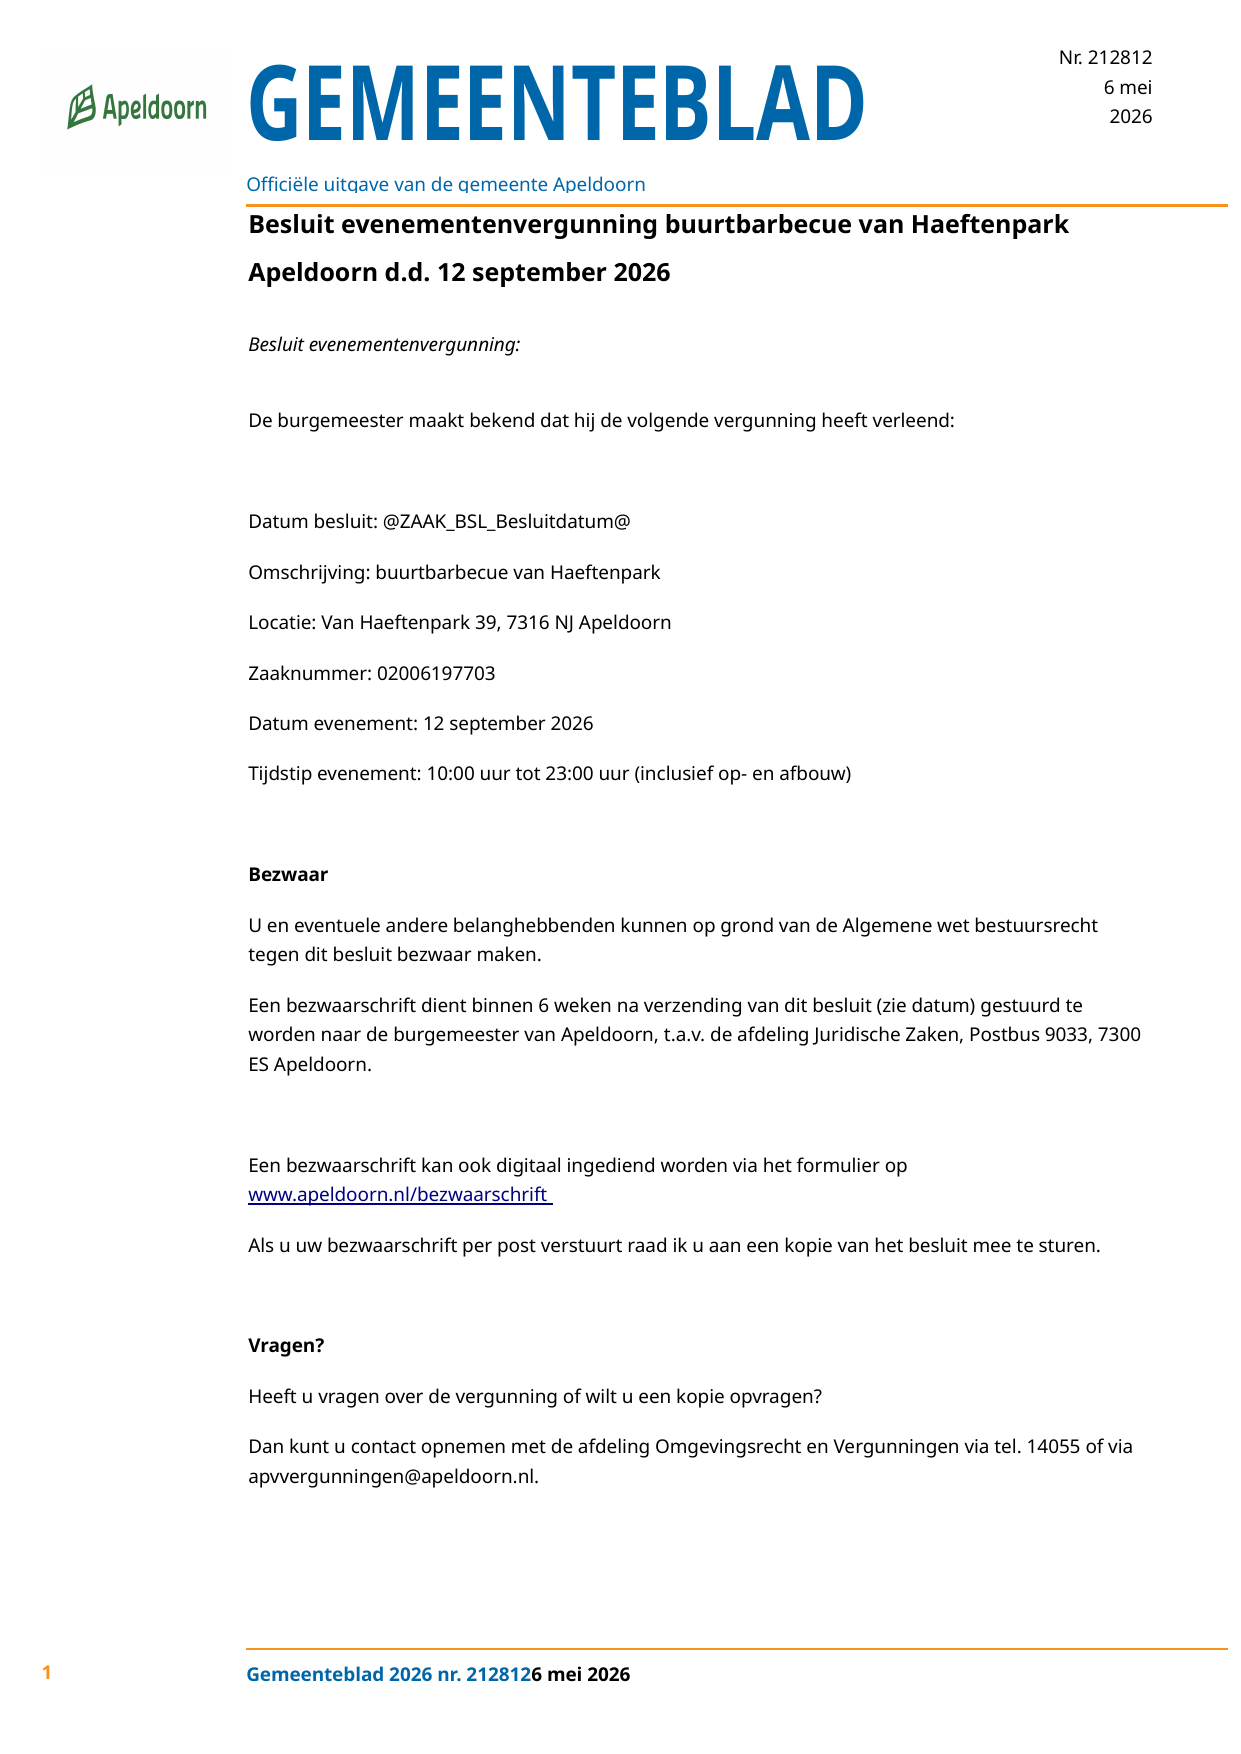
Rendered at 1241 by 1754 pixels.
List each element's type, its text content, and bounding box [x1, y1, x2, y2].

text Besluit evenementenvergunning: [248, 331, 1152, 357]
text Een bezwaarschrift kan ook digitaal ingediend worden via het formulier op www.apeldoorn.nl/bezwaarschrift [248, 1152, 1152, 1207]
text U en eventuele andere belanghebbenden kunnen op grond van de Algemene wet bestuursrecht tegen dit besluit bezwaar maken. [248, 912, 1152, 967]
text Vragen? [248, 1333, 1152, 1358]
text Heeft u vragen over de vergunning of wilt u een kopie opvragen? [248, 1383, 1152, 1409]
text Datum evenement: 12 september 2026 [248, 710, 1152, 736]
text Zaaknummer: 02006197703 [248, 660, 1152, 685]
text Als u uw bezwaarschrift per post verstuurt raad ik u aan een kopie van het besluit mee te sturen. [248, 1232, 1152, 1257]
text Locatie: Van Haeftenpark 39, 7316 NJ Apeldoorn [248, 609, 1152, 635]
picture [41, 47, 231, 172]
text Tijdstip evenement: 10:00 uur tot 23:00 uur (inclusief op- en afbouw) [248, 761, 1152, 786]
text Datum besluit: @ZAAK_BSL_Besluitdatum@ [248, 508, 1152, 534]
text Een bezwaarschrift dient binnen 6 weken na verzending van dit besluit (zie datum) gestuurd te worden naar de burgemeester van Apeldoorn, t.a.v. de afdeling Juridische Zaken, Postbus 9033, 7300 ES Apeldoorn. [248, 992, 1152, 1077]
text Bezwaar [248, 861, 1152, 887]
text De burgemeester maakt bekend dat hij de volgende vergunning heeft verleend: [248, 408, 1152, 433]
text Besluit evenementenvergunning buurtbarbecue van Haeftenpark Apeldoorn d.d. 12 september 2026 [248, 207, 1152, 288]
text Omschrijving: buurtbarbecue van Haeftenpark [248, 559, 1152, 584]
text Dan kunt u contact opnemen met de afdeling Omgevingsrecht en Vergunningen via tel. 14055 of via apvvergunningen@apeldoorn.nl. [248, 1433, 1152, 1489]
